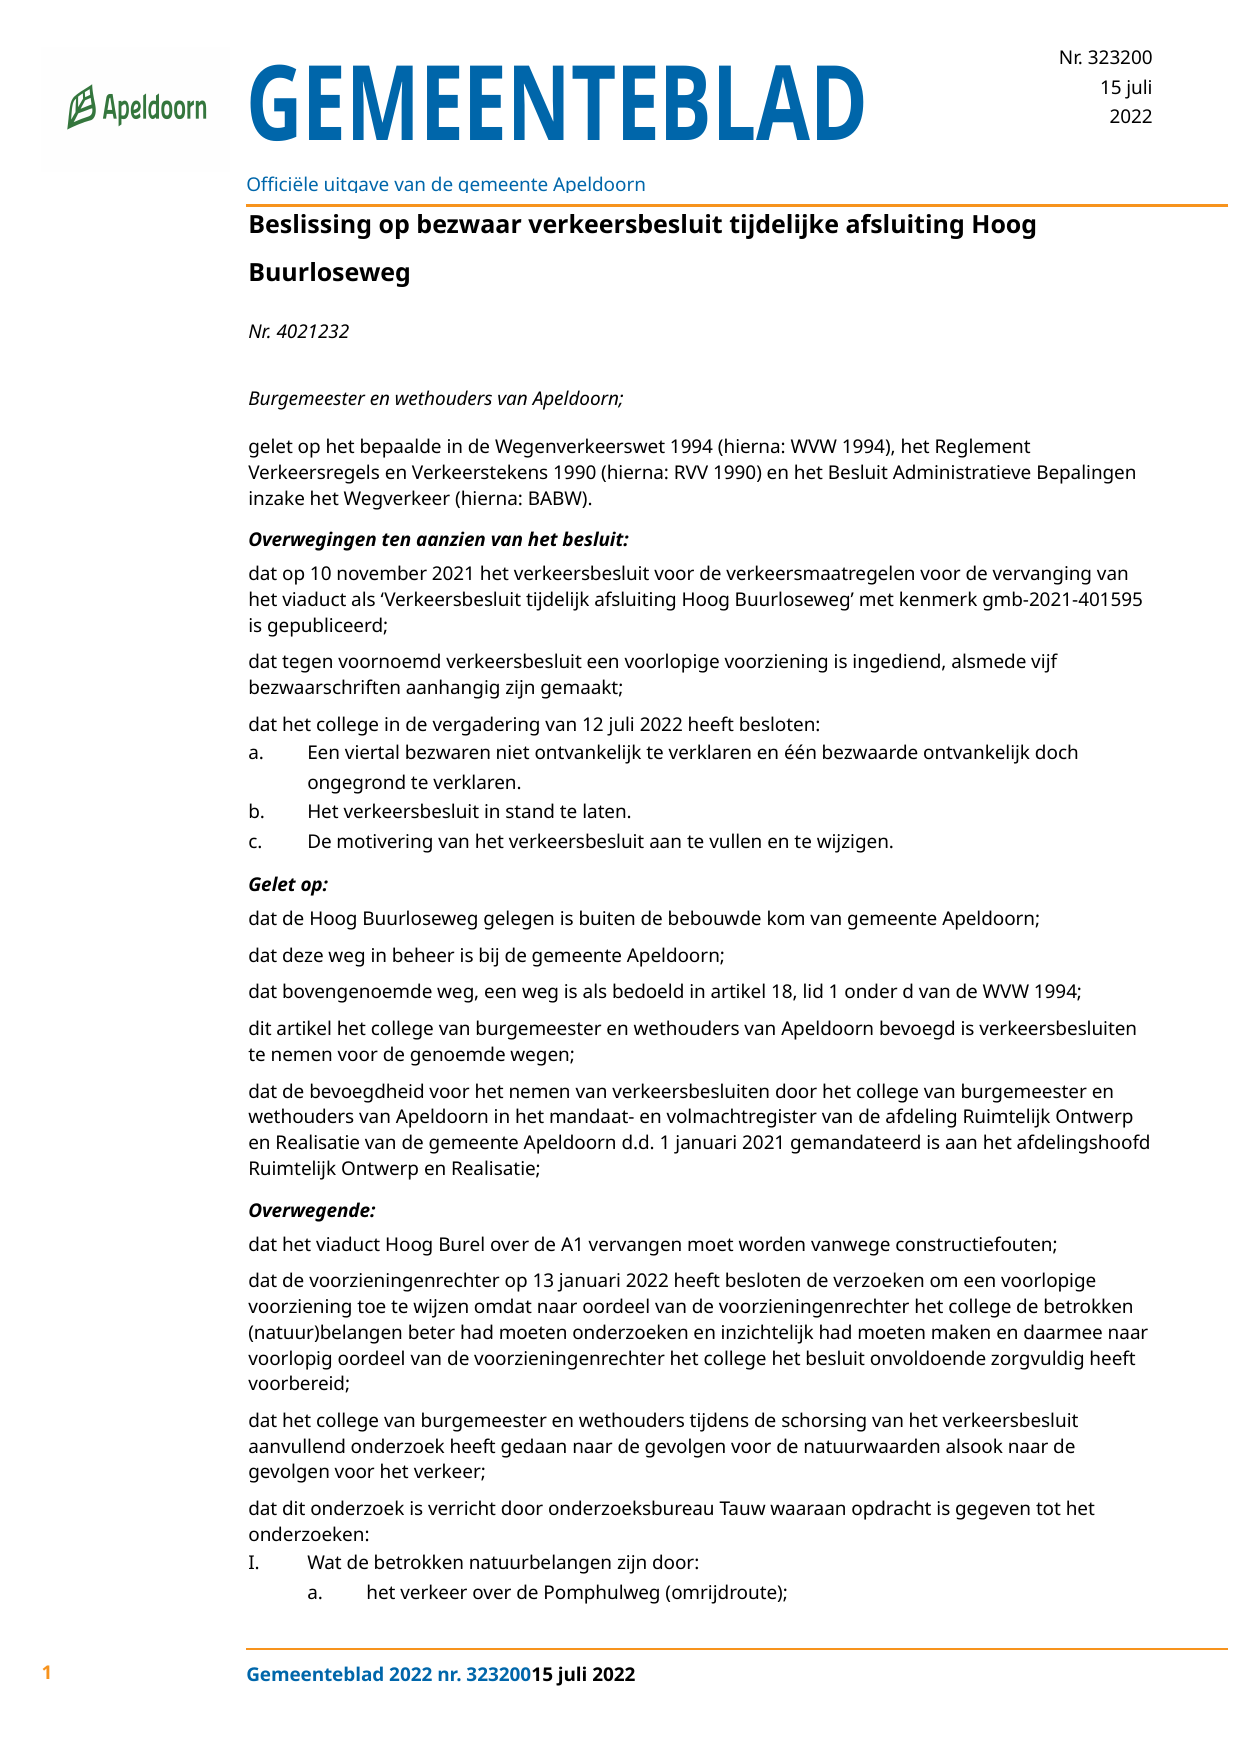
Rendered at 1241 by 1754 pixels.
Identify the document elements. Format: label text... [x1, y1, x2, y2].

text dat deze weg in beheer is bij de gemeente Apeldoorn; [248, 942, 1152, 968]
list Wat de betrokken natuurbelangen zijn door: [248, 1549, 1152, 1575]
text dat op 10 november 2021 het verkeersbesluit voor de verkeersmaatregelen voor de vervanging van het viaduct als ‘Verkeersbesluit tijdelijk afsluiting Hoog Buurloseweg’ met kenmerk gmb-2021-401595 is gepubliceerd; [248, 561, 1152, 638]
text dat dit onderzoek is verricht door onderzoeksbureau Tauw waaraan opdracht is gegeven tot het onderzoeken: [248, 1495, 1152, 1547]
text Beslissing op bezwaar verkeersbesluit tijdelijke afsluiting Hoog Buurloseweg [248, 207, 1152, 288]
picture [41, 47, 231, 172]
text dat het viaduct Hoog Burel over de A1 vervangen moet worden vanwege constructiefouten; [248, 1231, 1152, 1257]
text Nr. 4021232 [248, 318, 1152, 344]
text Overwegingen ten aanzien van het besluit: [248, 527, 1152, 552]
list Een viertal bezwaren niet ontvankelijk te verklaren en één bezwaarde ontvankelijk doch ongegrond te verklaren. [248, 739, 1152, 795]
text dat het college van burgemeester en wethouders tijdens de schorsing van het verkeersbesluit aanvullend onderzoek heeft gedaan naar de gevolgen voor de natuurwaarden alsook naar de gevolgen voor het verkeer; [248, 1407, 1152, 1484]
text dat de bevoegdheid voor het nemen van verkeersbesluiten door het college van burgemeester en wethouders van Apeldoorn in het mandaat- en volmachtregister van de afdeling Ruimtelijk Ontwerp en Realisatie van de gemeente Apeldoorn d.d. 1 januari 2021 gemandateerd is aan het afdelingshoofd Ruimtelijk Ontwerp en Realisatie; [248, 1078, 1152, 1181]
list het verkeer over de Pomphulweg (omrijdroute); [307, 1579, 1152, 1605]
text dat bovengenoemde weg, een weg is als bedoeld in artikel 18, lid 1 onder d van de WVW 1994; [248, 979, 1152, 1004]
text dit artikel het college van burgemeester en wethouders van Apeldoorn bevoegd is verkeersbesluiten te nemen voor de genoemde wegen; [248, 1015, 1152, 1067]
text dat de voorzieningenrechter op 13 januari 2022 heeft besloten de verzoeken om een voorlopige voorziening toe te wijzen omdat naar oordeel van de voorzieningenrechter het college de betrokken (natuur)belangen beter had moeten onderzoeken en inzichtelijk had moeten maken en daarmee naar voorlopig oordeel van de voorzieningenrechter het college het besluit onvoldoende zorgvuldig heeft voorbereid; [248, 1268, 1152, 1396]
list Het verkeersbesluit in stand te laten. [248, 799, 1152, 824]
text dat tegen voornoemd verkeersbesluit een voorlopige voorziening is ingediend, alsmede vijf bezwaarschriften aanhangig zijn gemaakt; [248, 649, 1152, 700]
text Gelet op: [248, 871, 1152, 897]
text Overwegende: [248, 1197, 1152, 1223]
text gelet op het bepaalde in de Wegenverkeerswet 1994 (hierna: WVW 1994), het Reglement Verkeersregels en Verkeerstekens 1990 (hierna: RVV 1990) en het Besluit Administratieve Bepalingen inzake het Wegverkeer (hierna: BABW). [248, 433, 1152, 510]
text dat het college in de vergadering van 12 juli 2022 heeft besloten: [248, 711, 1152, 737]
list De motivering van het verkeersbesluit aan te vullen en te wijzigen. [248, 828, 1152, 854]
text dat de Hoog Buurloseweg gelegen is buiten de bebouwde kom van gemeente Apeldoorn; [248, 905, 1152, 931]
text Burgemeester en wethouders van Apeldoorn; [248, 386, 1152, 411]
